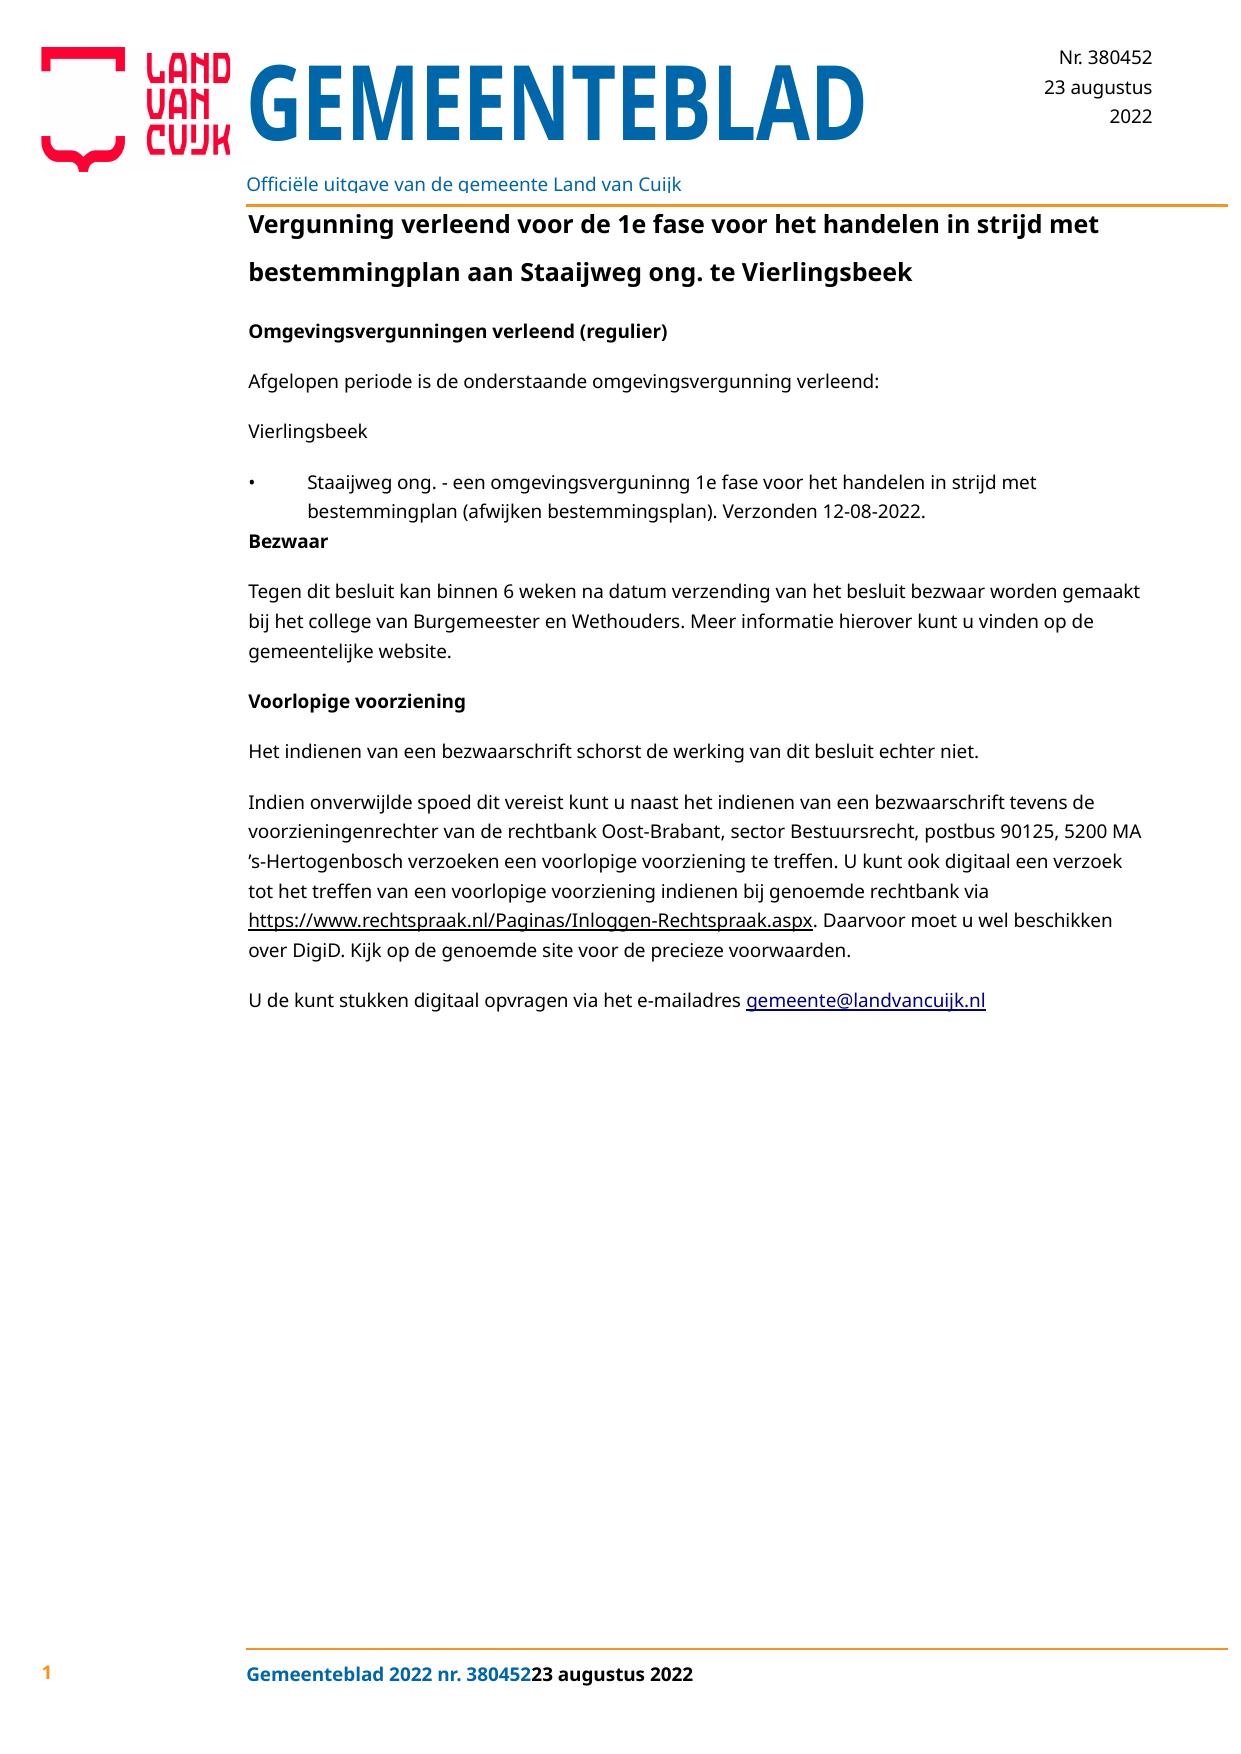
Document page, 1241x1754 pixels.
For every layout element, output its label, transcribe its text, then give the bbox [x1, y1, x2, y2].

text Indien onverwijlde spoed dit vereist kunt u naast het indienen van een bezwaarschrift tevens de voorzieningenrechter van de rechtbank Oost-Brabant, sector Bestuursrecht, postbus 90125, 5200 MA ’s-Hertogenbosch verzoeken een voorlopige voorziening te treffen. U kunt ook digitaal een verzoek tot het treffen van een voorlopige voorziening indienen bij genoemde rechtbank via https://www.rechtspraak.nl/Paginas/Inloggen-Rechtspraak.aspx. Daarvoor moet u wel beschikken over DigiD. Kijk op de genoemde site voor de precieze voorwaarden. [248, 789, 1152, 963]
text Tegen dit besluit kan binnen 6 weken na datum verzending van het besluit bezwaar worden gemaakt bij het college van Burgemeester en Wethouders. Meer informatie hierover kunt u vinden op de gemeentelijke website. [248, 579, 1152, 664]
text U de kunt stukken digitaal opvragen via het e-mailadres gemeente@landvancuijk.nl [248, 987, 1152, 1013]
text Omgevingsvergunningen verleend (regulier) [248, 318, 1152, 344]
text Het indienen van een bezwaarschrift schorst de werking van dit besluit echter niet. [248, 739, 1152, 764]
text Voorlopige voorziening [248, 688, 1152, 714]
text Vergunning verleend voor de 1e fase voor het handelen in strijd met bestemmingplan aan Staaijweg ong. te Vierlingsbeek [248, 207, 1152, 288]
list Staaijweg ong. - een omgevingsverguninng 1e fase voor het handelen in strijd met bestemmingplan (afwijken bestemmingsplan). Verzonden 12-08-2022. [248, 469, 1152, 524]
text Vierlingsbeek [248, 419, 1152, 444]
text Bezwaar [248, 528, 1152, 554]
text Afgelopen periode is de onderstaande omgevingsvergunning verleend: [248, 368, 1152, 394]
picture [41, 47, 231, 172]
